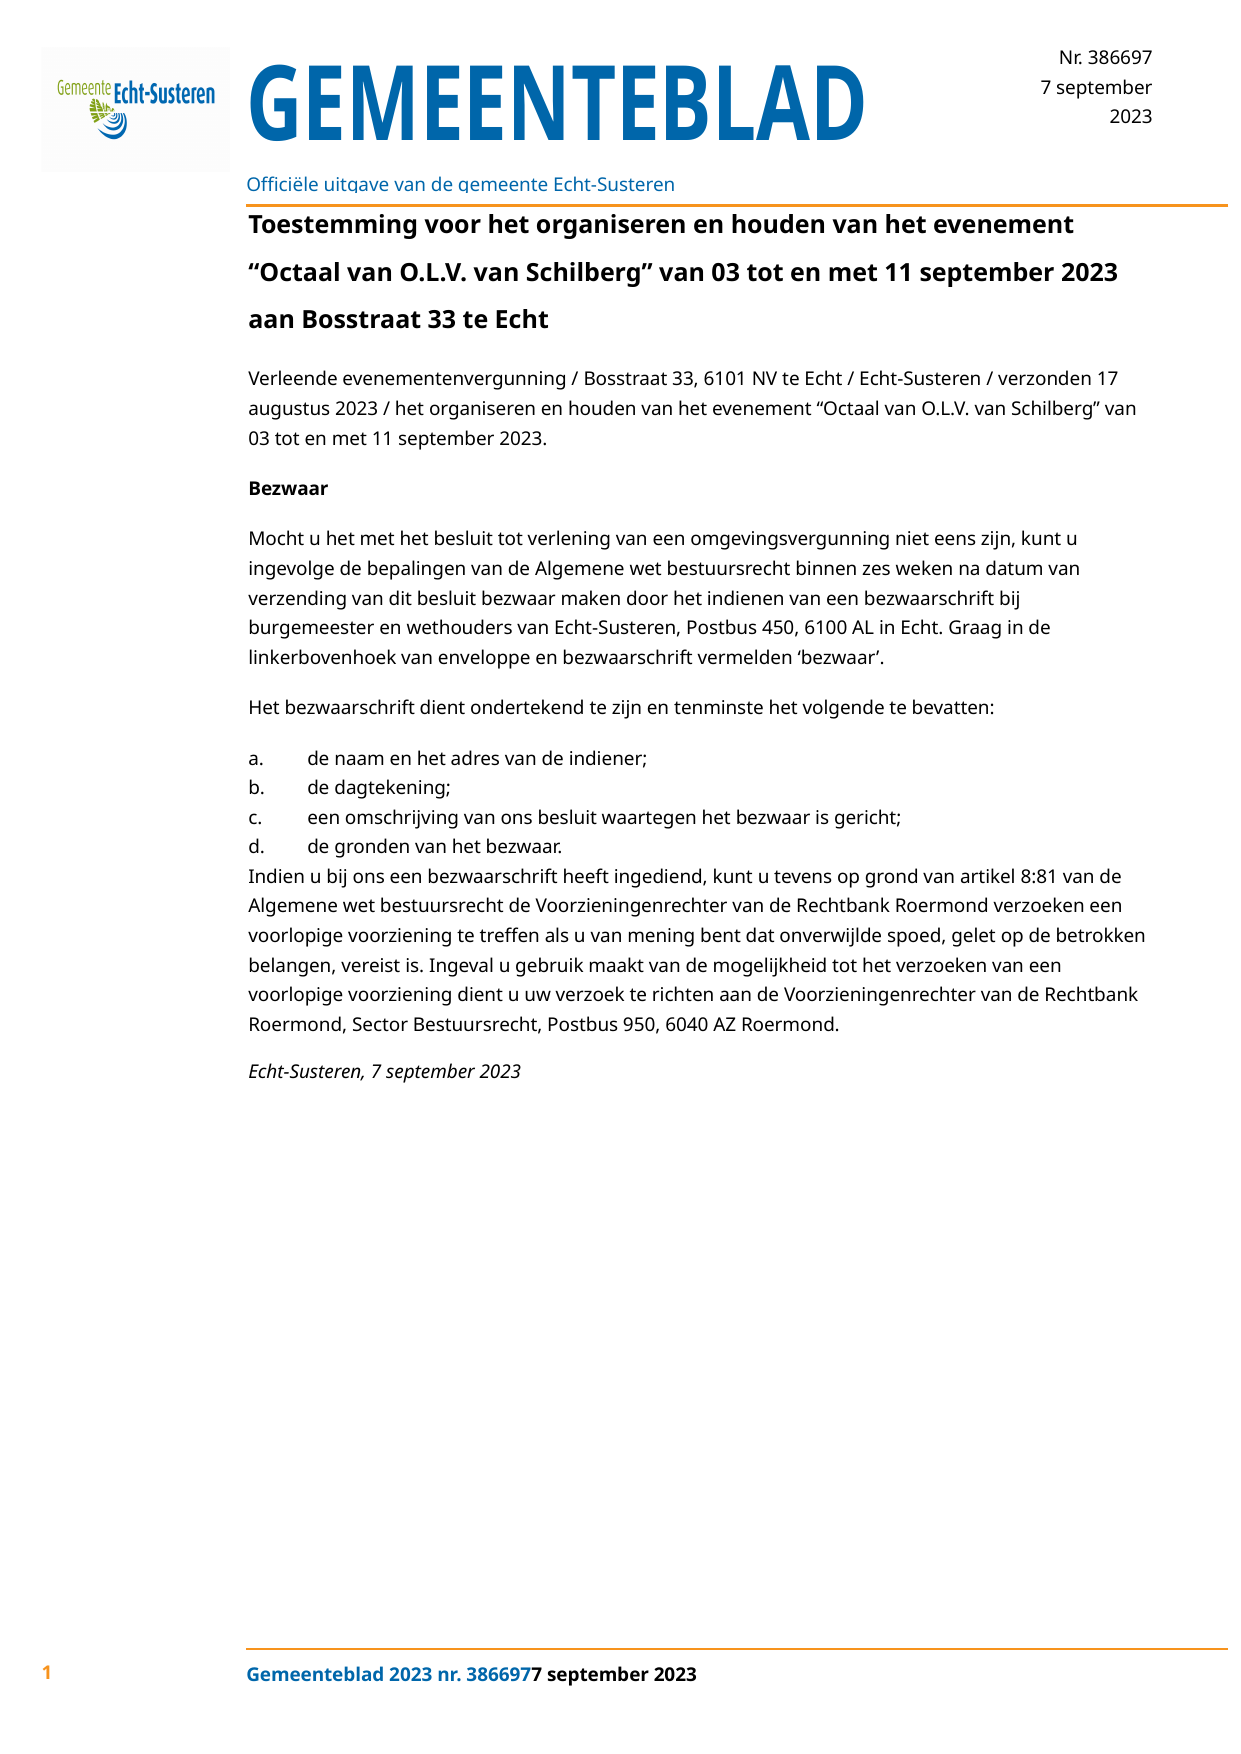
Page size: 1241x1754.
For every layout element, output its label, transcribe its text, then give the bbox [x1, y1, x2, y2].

text Bezwaar [248, 475, 1152, 501]
text Verleende evenementenvergunning / Bosstraat 33, 6101 NV te Echt / Echt-Susteren / verzonden 17 augustus 2023 / het organiseren en houden van het evenement “Octaal van O.L.V. van Schilberg” van 03 tot en met 11 september 2023. [248, 366, 1152, 450]
text Het bezwaarschrift dient ondertekend te zijn en tenminste het volgende te bevatten: [248, 694, 1152, 720]
text Toestemming voor het organiseren en houden van het evenement “Octaal van O.L.V. van Schilberg” van 03 tot en met 11 september 2023 aan Bosstraat 33 te Echt [248, 207, 1152, 336]
list een omschrijving van ons besluit waartegen het bezwaar is gericht; [248, 804, 1152, 829]
text Echt-Susteren, 7 september 2023 [248, 1059, 1152, 1084]
list de naam en het adres van de indiener; [248, 745, 1152, 770]
picture [41, 47, 231, 172]
list de dagtekening; [248, 774, 1152, 800]
list de gronden van het bezwaar. [248, 833, 1152, 859]
text Mocht u het met het besluit tot verlening van een omgevingsvergunning niet eens zijn, kunt u ingevolge de bepalingen van de Algemene wet bestuursrecht binnen zes weken na datum van verzending van dit besluit bezwaar maken door het indienen van een bezwaarschrift bij burgemeester en wethouders van Echt-Susteren, Postbus 450, 6100 AL in Echt. Graag in de linkerbovenhoek van enveloppe en bezwaarschrift vermelden ‘bezwaar’. [248, 526, 1152, 669]
text Indien u bij ons een bezwaarschrift heeft ingediend, kunt u tevens op grond van artikel 8:81 van de Algemene wet bestuursrecht de Voorzieningenrechter van de Rechtbank Roermond verzoeken een voorlopige voorziening te treffen als u van mening bent dat onverwijlde spoed, gelet op de betrokken belangen, vereist is. Ingeval u gebruik maakt van de mogelijkheid tot het verzoeken van een voorlopige voorziening dient u uw verzoek te richten aan de Voorzieningenrechter van de Rechtbank Roermond, Sector Bestuursrecht, Postbus 950, 6040 AZ Roermond. [248, 863, 1152, 1037]
